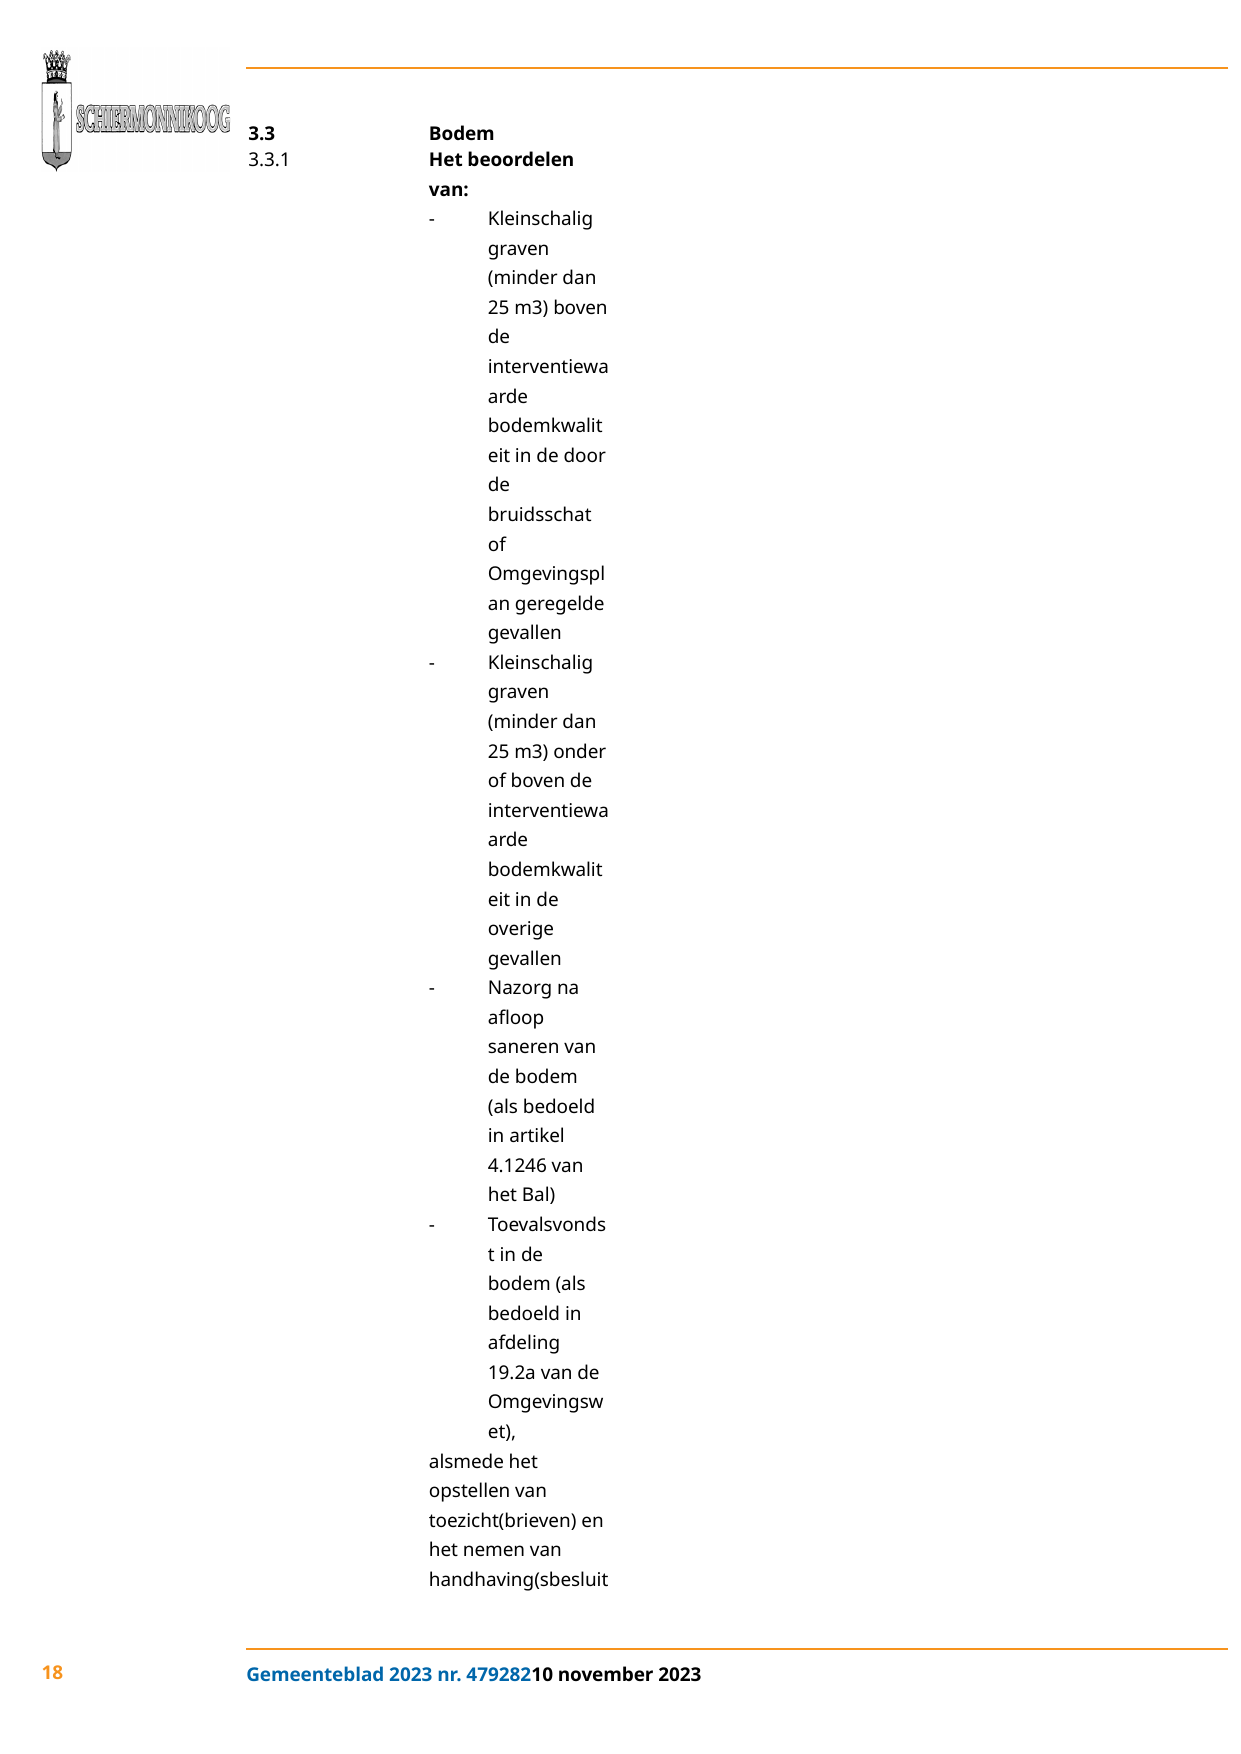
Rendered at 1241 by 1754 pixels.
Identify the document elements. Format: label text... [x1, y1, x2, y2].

table_cell [971, 146, 1152, 1592]
table_cell Bodem [429, 121, 609, 146]
table_cell [971, 121, 1152, 146]
table_cell 3.3 [248, 121, 429, 146]
picture [41, 47, 231, 172]
table_cell 3.3.1 [248, 146, 429, 1592]
table_cell [609, 121, 971, 146]
table_cell [248, 95, 971, 121]
table_cell Het beoordelen van: Kleinschalig graven (minder dan 25 m3) boven de interventiewaarde bodemkwaliteit in de door de bruidsschat of Omgevingsplan geregelde gevallen Kleinschalig graven (minder dan 25 m3) onder of boven de interventiewaarde bodemkwaliteit in de overige gevallen Nazorg na afloop saneren van de bodem (als bedoeld in artikel 4.1246 van het Bal) Toevalsvondst in de bodem (als bedoeld in afdeling 19.2a van de Omgevingswet), alsmede het opstellen van toezicht(brieven) en het nemen van handhaving(sbesluit [429, 146, 609, 1592]
table_cell [790, 146, 971, 1592]
table_cell [609, 146, 790, 1592]
table_cell [971, 95, 1152, 121]
